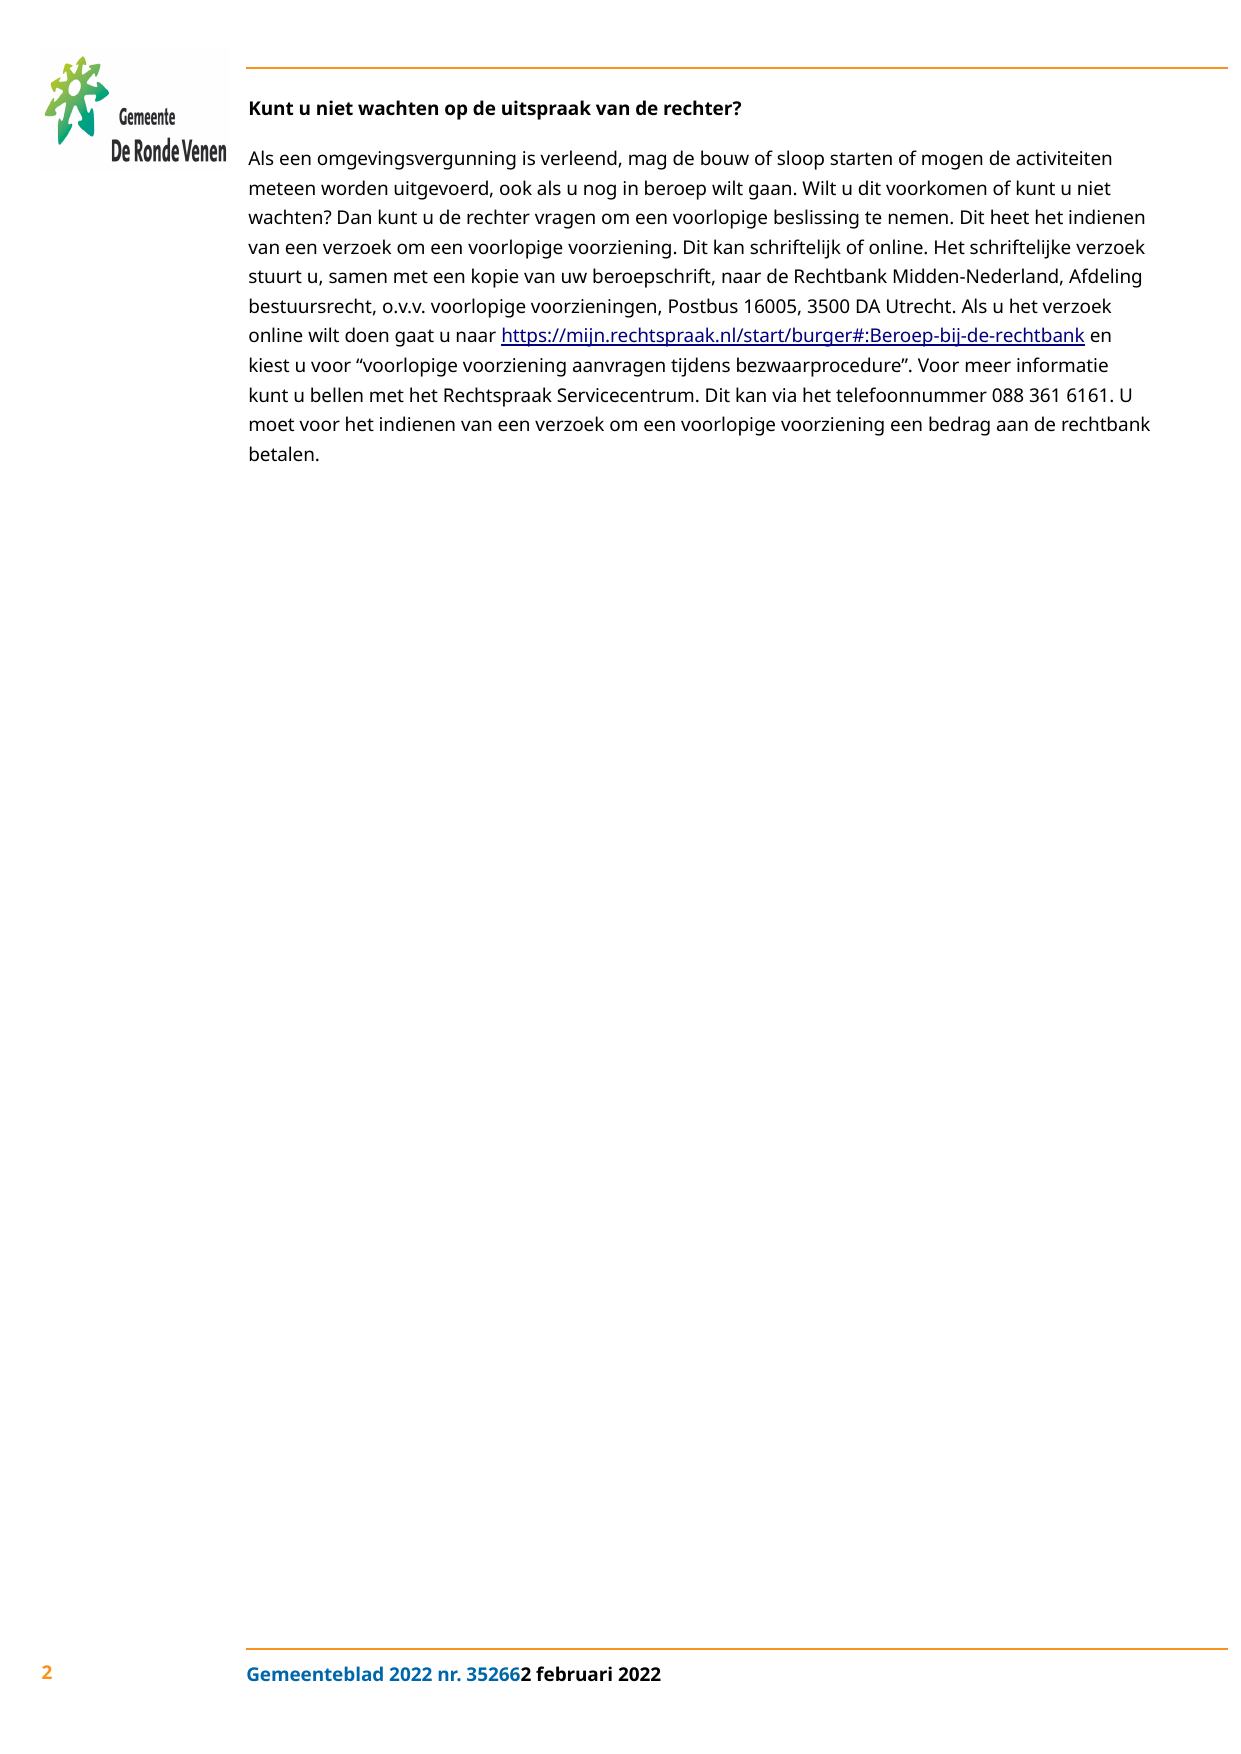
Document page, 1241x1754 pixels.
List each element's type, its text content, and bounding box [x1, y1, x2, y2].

text Kunt u niet wachten op de uitspraak van de rechter? [248, 95, 1152, 121]
text Als een omgevingsvergunning is verleend, mag de bouw of sloop starten of mogen de activiteiten meteen worden uitgevoerd, ook als u nog in beroep wilt gaan. Wilt u dit voorkomen of kunt u niet wachten? Dan kunt u de rechter vragen om een voorlopige beslissing te nemen. Dit heet het indienen van een verzoek om een voorlopige voorziening. Dit kan schriftelijk of online. Het schriftelijke verzoek stuurt u, samen met een kopie van uw beroepschrift, naar de Rechtbank Midden-Nederland, Afdeling bestuursrecht, o.v.v. voorlopige voorzieningen, Postbus 16005, 3500 DA Utrecht. Als u het verzoek online wilt doen gaat u naar https://mijn.rechtspraak.nl/start/burger#:Beroep-bij-de-rechtbank en kiest u voor “voorlopige voorziening aanvragen tijdens bezwaarprocedure”. Voor meer informatie kunt u bellen met het Rechtspraak Servicecentrum. Dit kan via het telefoonnummer 088 361 6161. U moet voor het indienen van een verzoek om een voorlopige voorziening een bedrag aan de rechtbank betalen. [248, 145, 1152, 467]
picture [41, 47, 231, 172]
